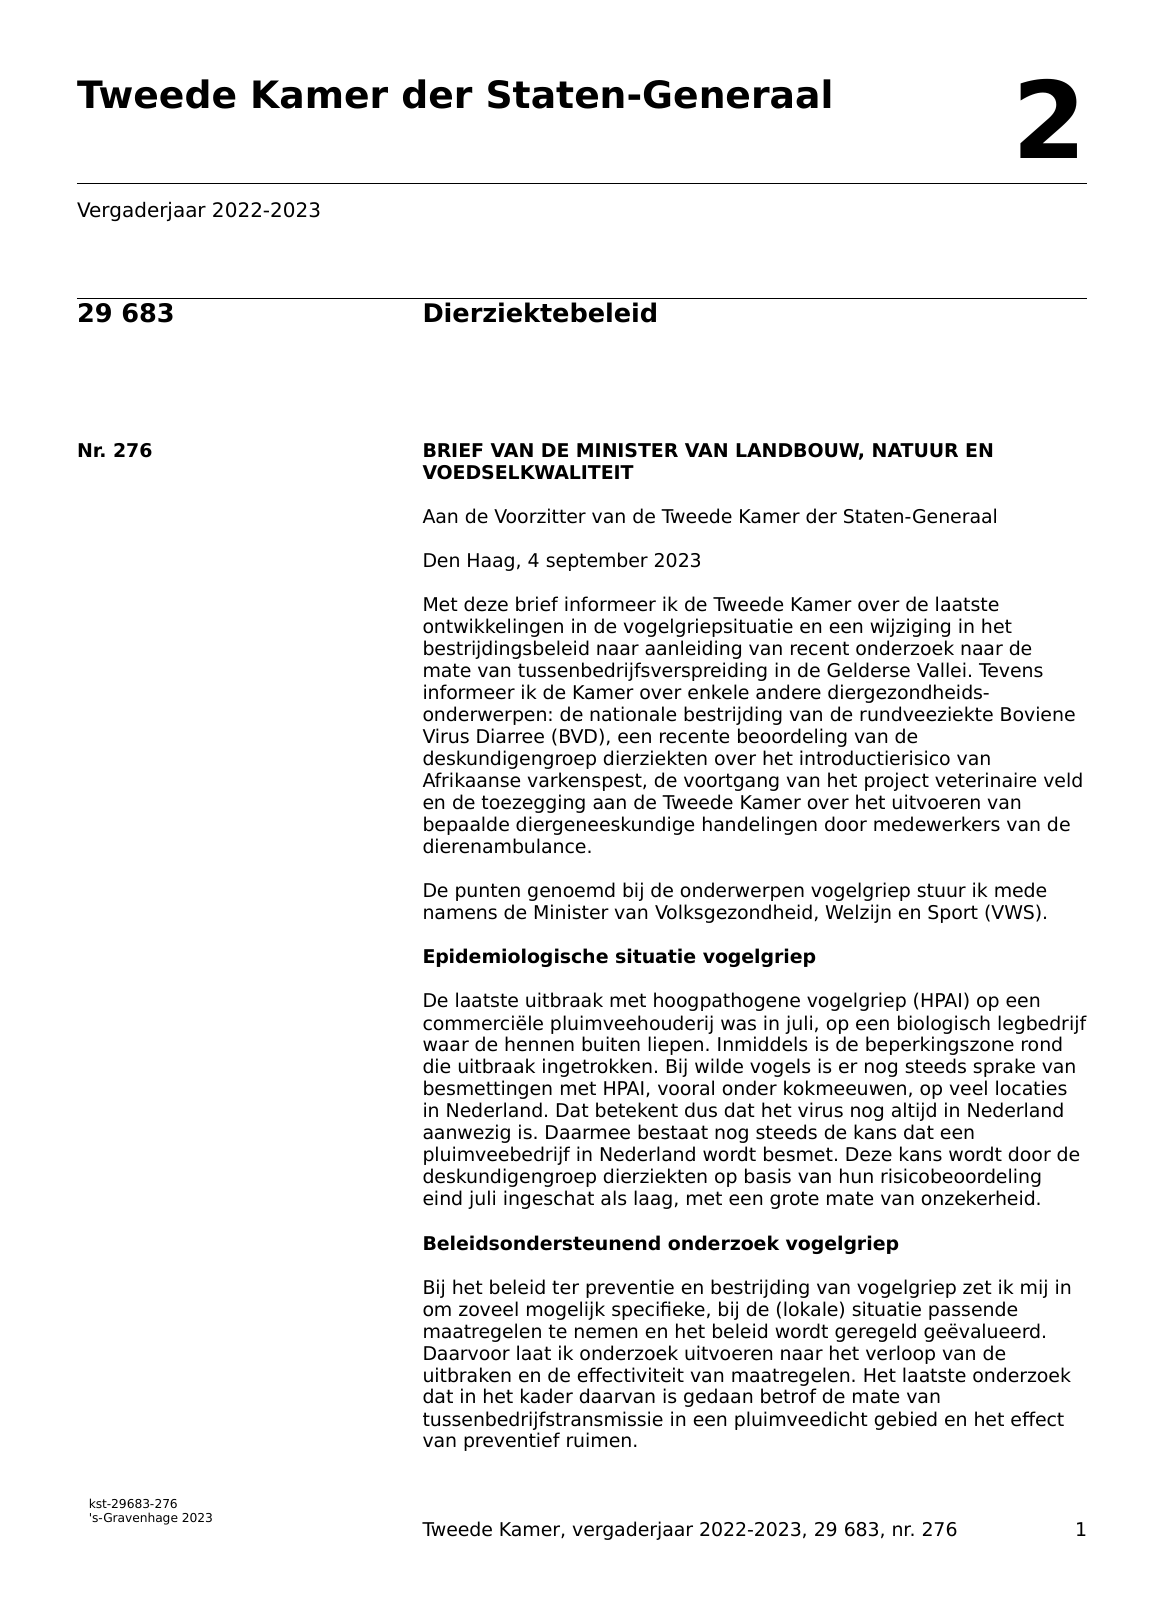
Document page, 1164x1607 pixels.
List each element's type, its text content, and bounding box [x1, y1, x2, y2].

text Bij het beleid ter preventie en bestrijding van vogelgriep zet ik mij in om zoveel mogelijk specifieke, bij de (lokale) situatie passende maatregelen te nemen en het beleid wordt geregeld geëvalueerd. Daarvoor laat ik onderzoek uitvoeren naar het verloop van de uitbraken en de effectiviteit van maatregelen. Het laatste onderzoek dat in het kader daarvan is gedaan betrof de mate van tussenbedrijfstransmissie in een pluimveedicht gebied en het effect van preventief ruimen. [422, 1277, 1087, 1452]
text 's-Gravenhage 2023 [88, 1511, 323, 1525]
text kst-29683-276 [88, 1497, 323, 1511]
table_header Tweede Kamer der Staten-Generaal [77, 59, 886, 183]
subtitle Nr. 276 BRIEF VAN DE MINISTER VAN LANDBOUW, NATUUR EN VOEDSELKWALITEIT [77, 440, 1087, 484]
text Met deze brief informeer ik de Tweede Kamer over de laatste ontwikkelingen in de vogelgriepsituatie en een wijziging in het bestrijdingsbeleid naar aanleiding van recent onderzoek naar de mate van tussenbedrijfsverspreiding in de Gelderse Vallei. Tevens informeer ik de Kamer over enkele andere diergezondheids-onderwerpen: de nationale bestrijding van de rundveeziekte Boviene Virus Diarree (BVD), een recente beoordeling van de deskundigengroep dierziekten over het introductierisico van Afrikaanse varkenspest, de voortgang van het project veterinaire veld en de toezegging aan de Tweede Kamer over het uitvoeren van bepaalde diergeneeskundige handelingen door medewerkers van de dierenambulance. [422, 594, 1087, 858]
subtitle Epidemiologische situatie vogelgriep [422, 946, 1087, 968]
text De laatste uitbraak met hoogpathogene vogelgriep (HPAI) op een commerciële pluimveehouderij was in juli, op een biologisch legbedrijf waar de hennen buiten liepen. Inmiddels is de beperkingszone rond die uitbraak ingetrokken. Bij wilde vogels is er nog steeds sprake van besmettingen met HPAI, vooral onder kokmeeuwen, op veel locaties in Nederland. Dat betekent dus dat het virus nog altijd in Nederland aanwezig is. Daarmee bestaat nog steeds de kans dat een pluimveebedrijf in Nederland wordt besmet. Deze kans wordt door de deskundigengroep dierziekten op basis van hun risicobeoordeling eind juli ingeschat als laag, met een grote mate van onzekerheid. [422, 990, 1087, 1210]
table_header 2 [886, 59, 1087, 183]
text Den Haag, 4 september 2023 [422, 550, 1087, 572]
text De punten genoemd bij de onderwerpen vogelgriep stuur ik mede namens de Minister van Volksgezondheid, Welzijn en Sport (VWS). [422, 880, 1087, 924]
text Aan de Voorzitter van de Tweede Kamer der Staten-Generaal [422, 506, 1087, 528]
table_cell Vergaderjaar 2022-2023 [77, 184, 1087, 298]
subtitle Beleidsondersteunend onderzoek vogelgriep [422, 1232, 1087, 1254]
subtitle 29 683 Dierziektebeleid [77, 299, 1087, 329]
